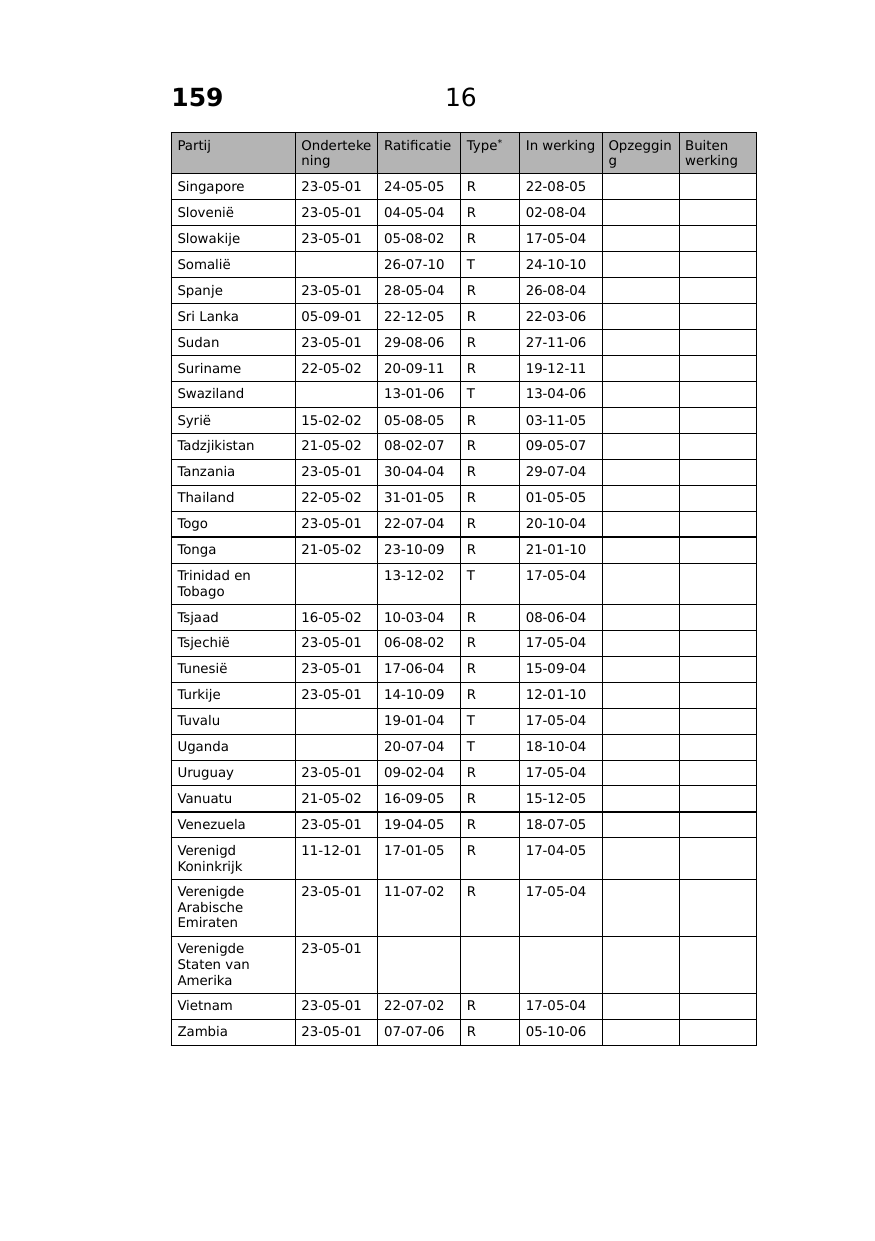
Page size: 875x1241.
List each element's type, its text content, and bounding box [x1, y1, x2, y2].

table_cell 16-09-05 [378, 786, 460, 811]
table_cell 08-02-07 [378, 434, 460, 459]
table_cell [603, 838, 679, 879]
table_cell 23-05-01 [296, 761, 377, 785]
table_cell 17-05-04 [520, 880, 602, 936]
table_cell [680, 226, 756, 251]
table_cell [603, 880, 679, 936]
table_cell [603, 174, 679, 199]
table_cell [603, 252, 679, 277]
table_cell 23-05-01 [296, 880, 377, 936]
table_cell [603, 631, 679, 656]
table_cell R [461, 880, 519, 936]
table_cell Vanuatu [172, 786, 295, 811]
table_cell 05-08-02 [378, 226, 460, 251]
table_cell T [461, 564, 519, 604]
table_cell 19-12-11 [520, 356, 602, 381]
table_cell 27-11-06 [520, 330, 602, 355]
table_cell 29-08-06 [378, 330, 460, 355]
table_header Buiten werking [680, 133, 756, 173]
table_cell [603, 709, 679, 733]
table_cell [296, 735, 377, 759]
table_cell [603, 304, 679, 329]
table_cell 17-06-04 [378, 657, 460, 682]
table_cell 23-05-01 [296, 813, 377, 837]
table_cell [680, 174, 756, 199]
table_cell 17-05-04 [520, 761, 602, 785]
table_cell 22-08-05 [520, 174, 602, 199]
table_header Ondertekening [296, 133, 377, 173]
table_cell 22-07-04 [378, 512, 460, 536]
table_cell [680, 304, 756, 329]
table_cell Spanje [172, 278, 295, 303]
table_cell 12-01-10 [520, 683, 602, 708]
table_cell [680, 278, 756, 303]
table_cell Tunesië [172, 657, 295, 682]
table_cell Venezuela [172, 813, 295, 837]
table_cell [296, 382, 377, 407]
table_cell R [461, 460, 519, 484]
table_cell [680, 657, 756, 682]
table_cell [603, 994, 679, 1019]
table_header Opzegging [603, 133, 679, 173]
table_cell R [461, 434, 519, 459]
table_cell 21-05-02 [296, 434, 377, 459]
table_cell 23-10-09 [378, 538, 460, 562]
table_cell 01-05-05 [520, 486, 602, 511]
table_cell [680, 838, 756, 879]
table_cell [680, 880, 756, 936]
table_cell 18-07-05 [520, 813, 602, 837]
table_cell 17-05-04 [520, 994, 602, 1019]
table_cell R [461, 408, 519, 433]
table_cell 15-02-02 [296, 408, 377, 433]
table_cell 21-05-02 [296, 538, 377, 562]
table_cell 23-05-01 [296, 330, 377, 355]
table_cell [680, 512, 756, 536]
table_cell R [461, 486, 519, 511]
table_cell T [461, 382, 519, 407]
table_cell 13-01-06 [378, 382, 460, 407]
table_cell [680, 356, 756, 381]
table_cell [603, 434, 679, 459]
table_cell Tanzania [172, 460, 295, 484]
table_cell [603, 538, 679, 562]
table_cell 17-04-05 [520, 838, 602, 879]
table_cell 03-11-05 [520, 408, 602, 433]
table_cell [603, 486, 679, 511]
table_cell Swaziland [172, 382, 295, 407]
table_cell T [461, 252, 519, 277]
table_cell [603, 1020, 679, 1044]
table_cell 15-12-05 [520, 786, 602, 811]
table_cell 11-12-01 [296, 838, 377, 879]
table_cell [296, 564, 377, 604]
table_cell 22-12-05 [378, 304, 460, 329]
table_cell 17-05-04 [520, 226, 602, 251]
table_cell 13-12-02 [378, 564, 460, 604]
table_cell [680, 408, 756, 433]
table_cell [680, 538, 756, 562]
table_cell 19-04-05 [378, 813, 460, 837]
table_cell 04-05-04 [378, 200, 460, 225]
table_cell Verenigd Koninkrijk [172, 838, 295, 879]
table_cell R [461, 226, 519, 251]
table_cell 06-08-02 [378, 631, 460, 656]
table_cell 19-01-04 [378, 709, 460, 733]
table_cell R [461, 512, 519, 536]
table_cell 11-07-02 [378, 880, 460, 936]
table_cell [603, 657, 679, 682]
table_cell [520, 937, 602, 993]
table_cell 22-03-06 [520, 304, 602, 329]
table_cell 22-07-02 [378, 994, 460, 1019]
table_cell R [461, 304, 519, 329]
table_cell 15-09-04 [520, 657, 602, 682]
table_cell [603, 408, 679, 433]
table_cell 09-05-07 [520, 434, 602, 459]
table_cell [603, 278, 679, 303]
table_cell Suriname [172, 356, 295, 381]
table_cell Singapore [172, 174, 295, 199]
table_cell Tuvalu [172, 709, 295, 733]
table_cell R [461, 838, 519, 879]
table_header Type* [461, 133, 519, 173]
table_cell R [461, 813, 519, 837]
table_cell Sri Lanka [172, 304, 295, 329]
table_cell Uganda [172, 735, 295, 759]
table_cell 23-05-01 [296, 937, 377, 993]
table_cell 29-07-04 [520, 460, 602, 484]
table_cell [603, 564, 679, 604]
table_cell 20-10-04 [520, 512, 602, 536]
table_cell R [461, 200, 519, 225]
table_cell 17-05-04 [520, 564, 602, 604]
table_cell [603, 226, 679, 251]
table_cell 23-05-01 [296, 200, 377, 225]
table_cell Vietnam [172, 994, 295, 1019]
table_cell 13-04-06 [520, 382, 602, 407]
table_cell T [461, 709, 519, 733]
table_cell [680, 631, 756, 656]
table_cell 05-09-01 [296, 304, 377, 329]
table_cell [680, 786, 756, 811]
table_cell 26-07-10 [378, 252, 460, 277]
table_cell R [461, 1020, 519, 1044]
table_cell R [461, 605, 519, 630]
table_cell 09-02-04 [378, 761, 460, 785]
table_cell R [461, 786, 519, 811]
table_cell Trinidad en Tobago [172, 564, 295, 604]
table_cell 10-03-04 [378, 605, 460, 630]
table_cell Togo [172, 512, 295, 536]
table_cell [680, 486, 756, 511]
table_cell [603, 330, 679, 355]
table_cell Verenigde Staten van Amerika [172, 937, 295, 993]
table_header Partij [172, 133, 295, 173]
table_cell [680, 937, 756, 993]
table_cell 16-05-02 [296, 605, 377, 630]
table_cell [680, 735, 756, 759]
table_cell [296, 709, 377, 733]
table_cell [603, 786, 679, 811]
table_header In werking [520, 133, 602, 173]
table_cell [603, 460, 679, 484]
table_cell [680, 813, 756, 837]
table_cell Thailand [172, 486, 295, 511]
table_cell [378, 937, 460, 993]
table_cell [603, 735, 679, 759]
table_cell 05-10-06 [520, 1020, 602, 1044]
table_cell [680, 434, 756, 459]
table_cell R [461, 683, 519, 708]
table_cell 20-07-04 [378, 735, 460, 759]
table_cell [680, 200, 756, 225]
table_cell R [461, 631, 519, 656]
table_cell 23-05-01 [296, 174, 377, 199]
table_cell R [461, 278, 519, 303]
table_cell [603, 200, 679, 225]
table_cell [680, 709, 756, 733]
table_cell [603, 683, 679, 708]
table_cell [603, 761, 679, 785]
table_cell 07-07-06 [378, 1020, 460, 1044]
table_cell Slovenië [172, 200, 295, 225]
table_cell R [461, 538, 519, 562]
table_cell [603, 382, 679, 407]
table_cell 23-05-01 [296, 683, 377, 708]
table_cell Turkije [172, 683, 295, 708]
table_header Ratificatie [378, 133, 460, 173]
table_cell 23-05-01 [296, 226, 377, 251]
table_cell 17-01-05 [378, 838, 460, 879]
table_cell T [461, 735, 519, 759]
table_cell [296, 252, 377, 277]
table_cell Tsjaad [172, 605, 295, 630]
table_cell [603, 605, 679, 630]
table_cell 08-06-04 [520, 605, 602, 630]
table_cell [680, 1020, 756, 1044]
table_cell 31-01-05 [378, 486, 460, 511]
table_cell R [461, 761, 519, 785]
table_cell R [461, 657, 519, 682]
table_cell R [461, 330, 519, 355]
table_cell 21-01-10 [520, 538, 602, 562]
table_cell Tonga [172, 538, 295, 562]
table_cell [680, 252, 756, 277]
table_cell 23-05-01 [296, 631, 377, 656]
table_cell Verenigde Arabische Emiraten [172, 880, 295, 936]
table_cell 24-05-05 [378, 174, 460, 199]
table_cell 22-05-02 [296, 356, 377, 381]
table_cell Zambia [172, 1020, 295, 1044]
table_cell 23-05-01 [296, 278, 377, 303]
table_cell 17-05-04 [520, 631, 602, 656]
table_cell [680, 994, 756, 1019]
table_cell 28-05-04 [378, 278, 460, 303]
table_cell [680, 382, 756, 407]
table_cell [603, 512, 679, 536]
table_cell 18-10-04 [520, 735, 602, 759]
table_cell Slowakije [172, 226, 295, 251]
table_cell R [461, 356, 519, 381]
table_cell [680, 761, 756, 785]
table_cell Syrië [172, 408, 295, 433]
table_cell 26-08-04 [520, 278, 602, 303]
table_cell Somalië [172, 252, 295, 277]
table_cell 20-09-11 [378, 356, 460, 381]
table_cell 14-10-09 [378, 683, 460, 708]
table_cell 23-05-01 [296, 994, 377, 1019]
table_cell 05-08-05 [378, 408, 460, 433]
table_cell [603, 937, 679, 993]
table_cell [603, 356, 679, 381]
table_cell [680, 564, 756, 604]
table_cell [461, 937, 519, 993]
table_cell [680, 330, 756, 355]
table_cell Tadzjikistan [172, 434, 295, 459]
table_cell Uruguay [172, 761, 295, 785]
table_cell [680, 460, 756, 484]
table_cell R [461, 174, 519, 199]
table_cell [603, 813, 679, 837]
table_cell 24-10-10 [520, 252, 602, 277]
table_cell [680, 605, 756, 630]
table_cell 21-05-02 [296, 786, 377, 811]
table_cell 23-05-01 [296, 512, 377, 536]
table_cell R [461, 994, 519, 1019]
table_cell 30-04-04 [378, 460, 460, 484]
table_cell 23-05-01 [296, 460, 377, 484]
table_cell 23-05-01 [296, 657, 377, 682]
table_cell 17-05-04 [520, 709, 602, 733]
table_cell 23-05-01 [296, 1020, 377, 1044]
table_cell [680, 683, 756, 708]
table_cell Sudan [172, 330, 295, 355]
table_cell 02-08-04 [520, 200, 602, 225]
table_cell 22-05-02 [296, 486, 377, 511]
table_cell Tsjechië [172, 631, 295, 656]
